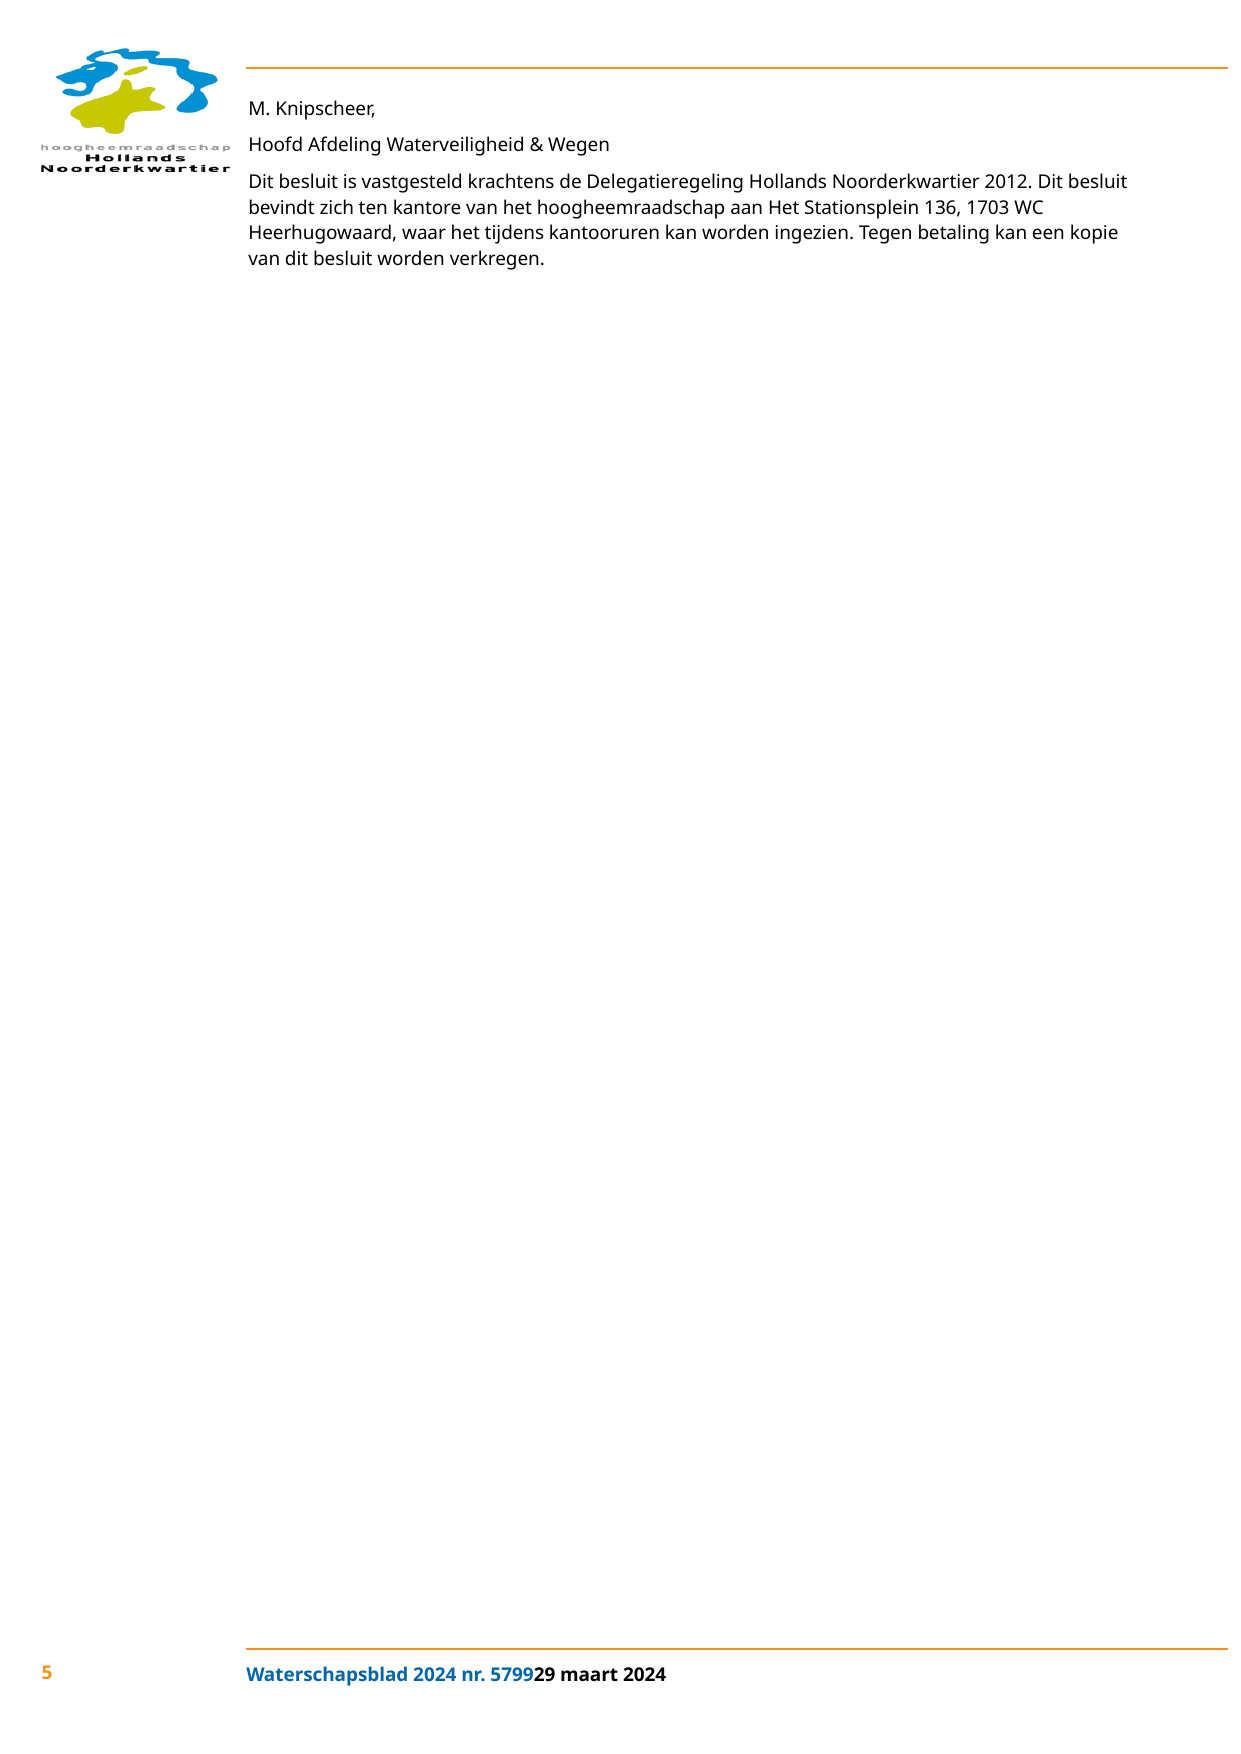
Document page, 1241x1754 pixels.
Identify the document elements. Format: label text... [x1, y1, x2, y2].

picture [41, 47, 231, 172]
text Hoofd Afdeling Waterveiligheid & Wegen [248, 131, 1152, 157]
text M. Knipscheer, [248, 95, 1152, 121]
text Dit besluit is vastgesteld krachtens de Delegatieregeling Hollands Noorderkwartier 2012. Dit besluit bevindt zich ten kantore van het hoogheemraadschap aan Het Stationsplein 136, 1703 WC Heerhugowaard, waar het tijdens kantooruren kan worden ingezien. Tegen betaling kan een kopie van dit besluit worden verkregen. [248, 168, 1152, 271]
